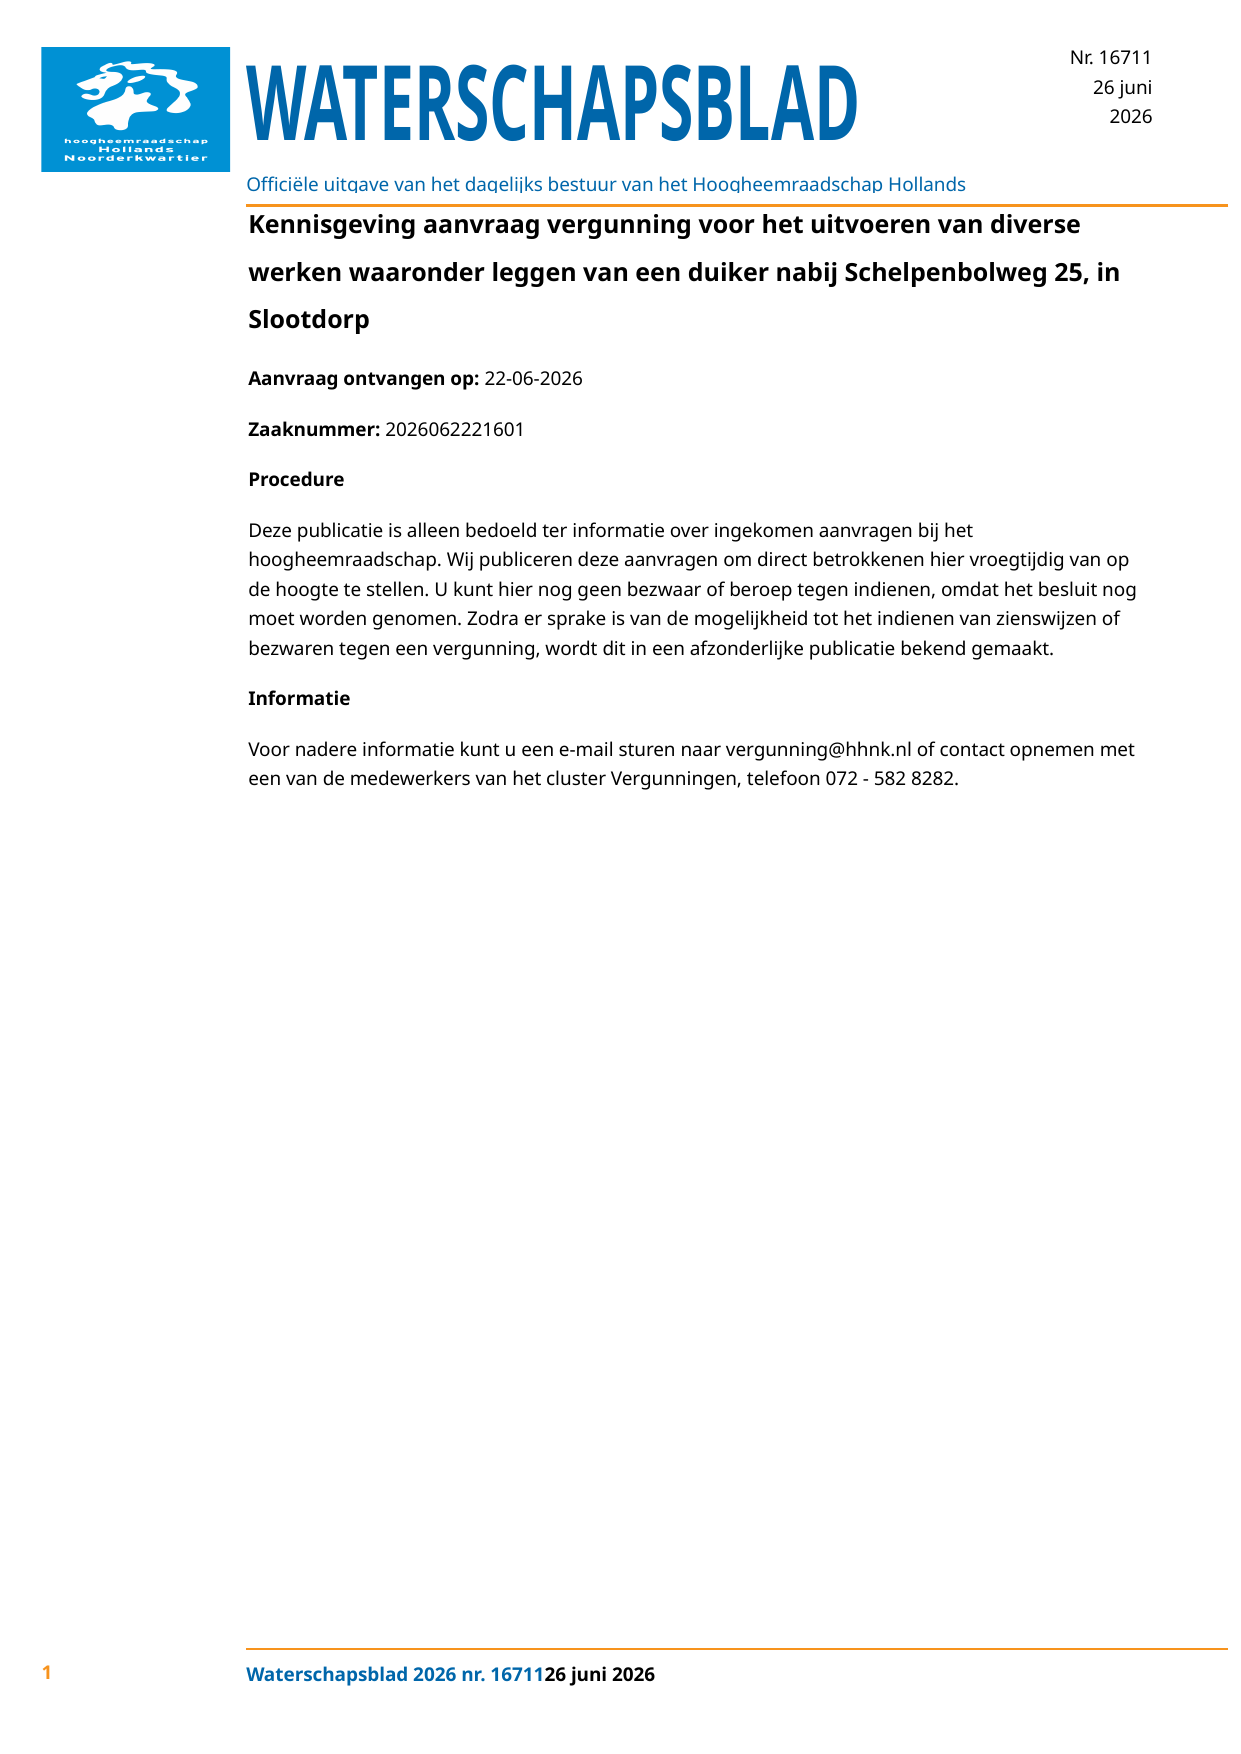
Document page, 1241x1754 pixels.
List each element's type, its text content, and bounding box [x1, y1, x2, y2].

text Zaaknummer: 2026062221601 [248, 416, 1152, 442]
text Voor nadere informatie kunt u een e-mail sturen naar vergunning@hhnk.nl of contact opnemen met een van de medewerkers van het cluster Vergunningen, telefoon 072 - 582 8282. [248, 736, 1152, 791]
text Procedure [248, 466, 1152, 492]
text Informatie [248, 686, 1152, 711]
text Kennisgeving aanvraag vergunning voor het uitvoeren van diverse werken waaronder leggen van een duiker nabij Schelpenbolweg 25, in Slootdorp [248, 207, 1152, 336]
picture [88, 87, 157, 130]
text Deze publicatie is alleen bedoeld ter informatie over ingekomen aanvragen bij het hoogheemraadschap. Wij publiceren deze aanvragen om direct betrokkenen hier vroegtijdig van op de hoogte te stellen. U kunt hier nog geen bezwaar of beroep tegen indienen, omdat het besluit nog moet worden genomen. Zodra er sprake is van de mogelijkheid tot het indienen van zienswijzen of bezwaren tegen een vergunning, wordt dit in een afzonderlijke publicatie bekend gemaakt. [248, 517, 1152, 661]
picture [129, 76, 144, 82]
picture [118, 62, 197, 112]
text Aanvraag ontvangen op: 22-06-2026 [248, 366, 1152, 391]
picture [78, 64, 122, 99]
